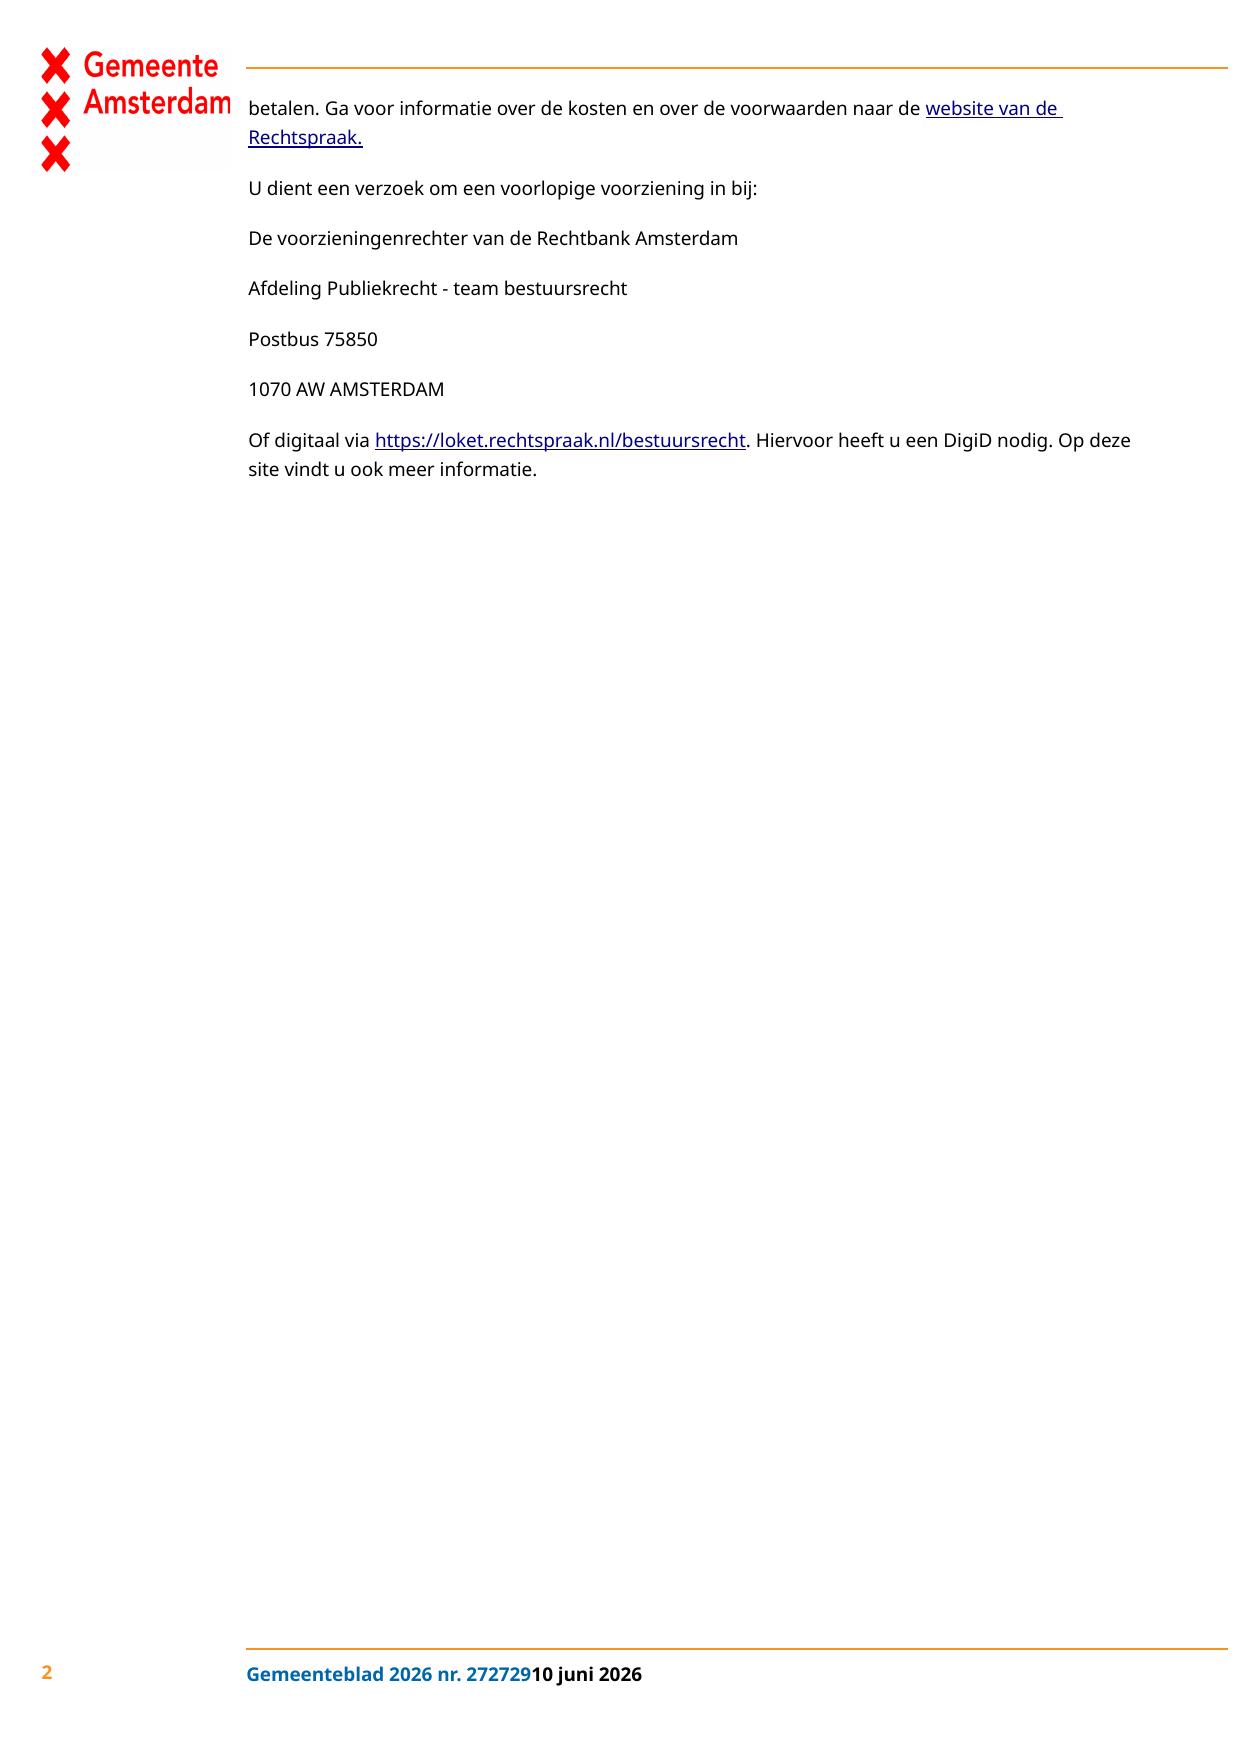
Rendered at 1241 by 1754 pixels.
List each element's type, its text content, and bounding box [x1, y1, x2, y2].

text betalen. Ga voor informatie over de kosten en over de voorwaarden naar de website van de Rechtspraak. [248, 95, 1152, 150]
text 1070 AW AMSTERDAM [248, 376, 1152, 402]
text Postbus 75850 [248, 326, 1152, 352]
text U dient een verzoek om een voorlopige voorziening in bij: [248, 175, 1152, 201]
text De voorzieningenrechter van de Rechtbank Amsterdam [248, 225, 1152, 251]
text Afdeling Publiekrecht - team bestuursrecht [248, 276, 1152, 301]
picture [41, 47, 231, 172]
text Of digitaal via https://loket.rechtspraak.nl/bestuursrecht. Hiervoor heeft u een DigiD nodig. Op deze site vindt u ook meer informatie. [248, 427, 1152, 482]
